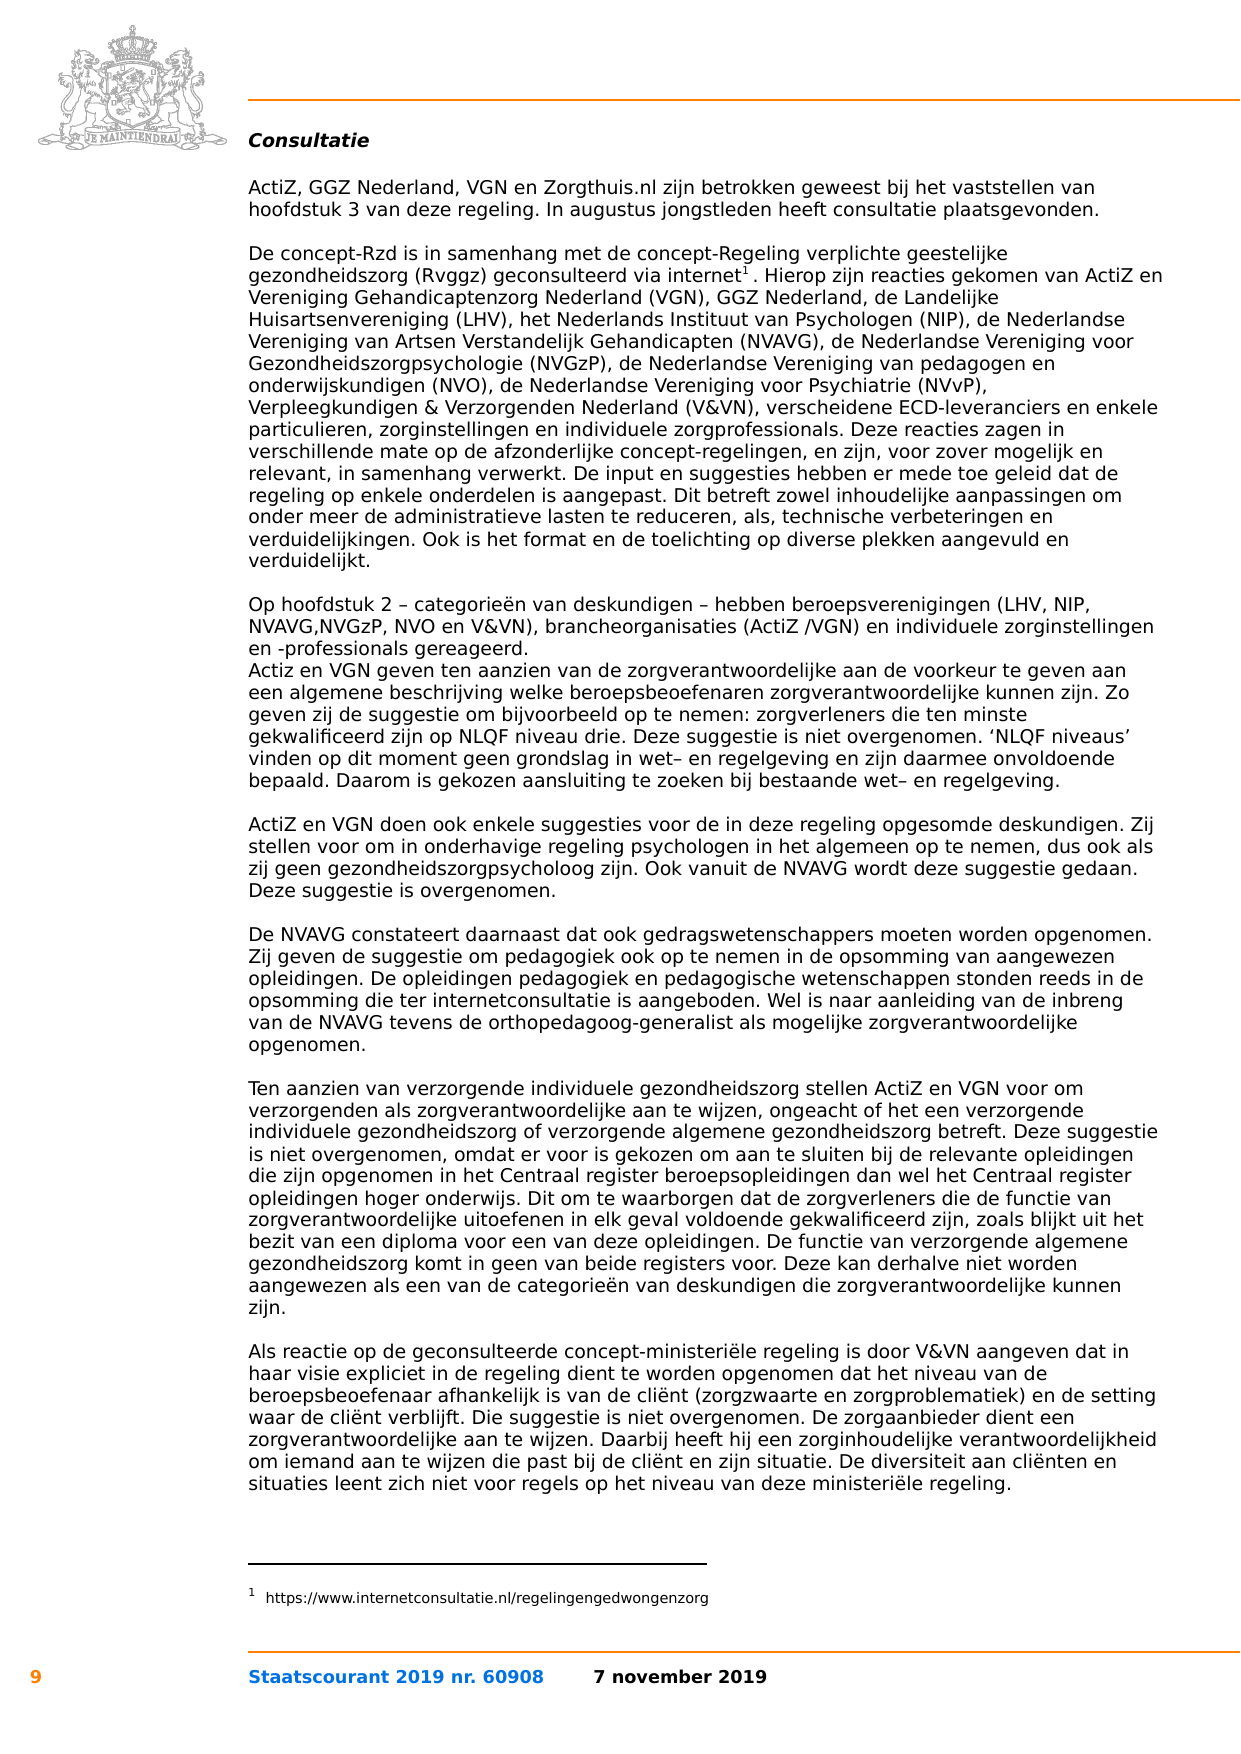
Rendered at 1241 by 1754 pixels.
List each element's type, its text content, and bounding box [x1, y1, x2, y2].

picture [38, 25, 227, 150]
text Op hoofdstuk 2 – categorieën van deskundigen – hebben beroepsverenigingen (LHV, NIP, NVAVG,NVGzP, NVO en V&VN), brancheorganisaties (ActiZ /VGN) en individuele zorginstellingen en -professionals gereageerd. [248, 594, 1163, 660]
text Als reactie op de geconsulteerde concept-ministeriële regeling is door V&VN aangeven dat in haar visie expliciet in de regeling dient te worden opgenomen dat het niveau van de beroepsbeoefenaar afhankelijk is van de cliënt (zorgzwaarte en zorgproblematiek) en de setting waar de cliënt verblijft. Die suggestie is niet overgenomen. De zorgaanbieder dient een zorgverantwoordelijke aan te wijzen. Daarbij heeft hij een zorginhoudelijke verantwoordelijkheid om iemand aan te wijzen die past bij de cliënt en zijn situatie. De diversiteit aan cliënten en situaties leent zich niet voor regels op het niveau van deze ministeriële regeling. [248, 1341, 1163, 1495]
text ActiZ, GGZ Nederland, VGN en Zorgthuis.nl zijn betrokken geweest bij het vaststellen van hoofdstuk 3 van deze regeling. In augustus jongstleden heeft consultatie plaatsgevonden. [248, 177, 1163, 221]
text https://www.internetconsultatie.nl/regelingengedwongenzorg [248, 1586, 1163, 1608]
subtitle Consultatie [248, 130, 1163, 152]
text De concept-Rzd is in samenhang met de concept-Regeling verplichte geestelijke gezondheidszorg (Rvggz) geconsulteerd via internet. Hierop zijn reacties gekomen van ActiZ en Vereniging Gehandicaptenzorg Nederland (VGN), GGZ Nederland, de Landelijke Huisartsenvereniging (LHV), het Nederlands Instituut van Psychologen (NIP), de Nederlandse Vereniging van Artsen Verstandelijk Gehandicapten (NVAVG), de Nederlandse Vereniging voor Gezondheidszorgpsychologie (NVGzP), de Nederlandse Vereniging van pedagogen en onderwijskundigen (NVO), de Nederlandse Vereniging voor Psychiatrie (NVvP), Verpleegkundigen & Verzorgenden Nederland (V&VN), verscheidene ECD-leveranciers en enkele particulieren, zorginstellingen en individuele zorgprofessionals. Deze reacties zagen in verschillende mate op de afzonderlijke concept-regelingen, en zijn, voor zover mogelijk en relevant, in samenhang verwerkt. De input en suggesties hebben er mede toe geleid dat de regeling op enkele onderdelen is aangepast. Dit betreft zowel inhoudelijke aanpassingen om onder meer de administratieve lasten te reduceren, als, technische verbeteringen en verduidelijkingen. Ook is het format en de toelichting op diverse plekken aangevuld en verduidelijkt. [248, 243, 1163, 572]
text Ten aanzien van verzorgende individuele gezondheidszorg stellen ActiZ en VGN voor om verzorgenden als zorgverantwoordelijke aan te wijzen, ongeacht of het een verzorgende individuele gezondheidszorg of verzorgende algemene gezondheidszorg betreft. Deze suggestie is niet overgenomen, omdat er voor is gekozen om aan te sluiten bij de relevante opleidingen die zijn opgenomen in het Centraal register beroepsopleidingen dan wel het Centraal register opleidingen hoger onderwijs. Dit om te waarborgen dat de zorgverleners die de functie van zorgverantwoordelijke uitoefenen in elk geval voldoende gekwalificeerd zijn, zoals blijkt uit het bezit van een diploma voor een van deze opleidingen. De functie van verzorgende algemene gezondheidszorg komt in geen van beide registers voor. Deze kan derhalve niet worden aangewezen als een van de categorieën van deskundigen die zorgverantwoordelijke kunnen zijn. [248, 1077, 1163, 1319]
text Actiz en VGN geven ten aanzien van de zorgverantwoordelijke aan de voorkeur te geven aan een algemene beschrijving welke beroepsbeoefenaren zorgverantwoordelijke kunnen zijn. Zo geven zij de suggestie om bijvoorbeeld op te nemen: zorgverleners die ten minste gekwalificeerd zijn op NLQF niveau drie. Deze suggestie is niet overgenomen. ‘NLQF niveaus’ vinden op dit moment geen grondslag in wet– en regelgeving en zijn daarmee onvoldoende bepaald. Daarom is gekozen aansluiting te zoeken bij bestaande wet– en regelgeving. [248, 660, 1163, 792]
text De NVAVG constateert daarnaast dat ook gedragswetenschappers moeten worden opgenomen. Zij geven de suggestie om pedagogiek ook op te nemen in de opsomming van aangewezen opleidingen. De opleidingen pedagogiek en pedagogische wetenschappen stonden reeds in de opsomming die ter internetconsultatie is aangeboden. Wel is naar aanleiding van de inbreng van de NVAVG tevens de orthopedagoog-generalist als mogelijke zorgverantwoordelijke opgenomen. [248, 924, 1163, 1056]
text ActiZ en VGN doen ook enkele suggesties voor de in deze regeling opgesomde deskundigen. Zij stellen voor om in onderhavige regeling psychologen in het algemeen op te nemen, dus ook als zij geen gezondheidszorgpsycholoog zijn. Ook vanuit de NVAVG wordt deze suggestie gedaan. Deze suggestie is overgenomen. [248, 814, 1163, 902]
